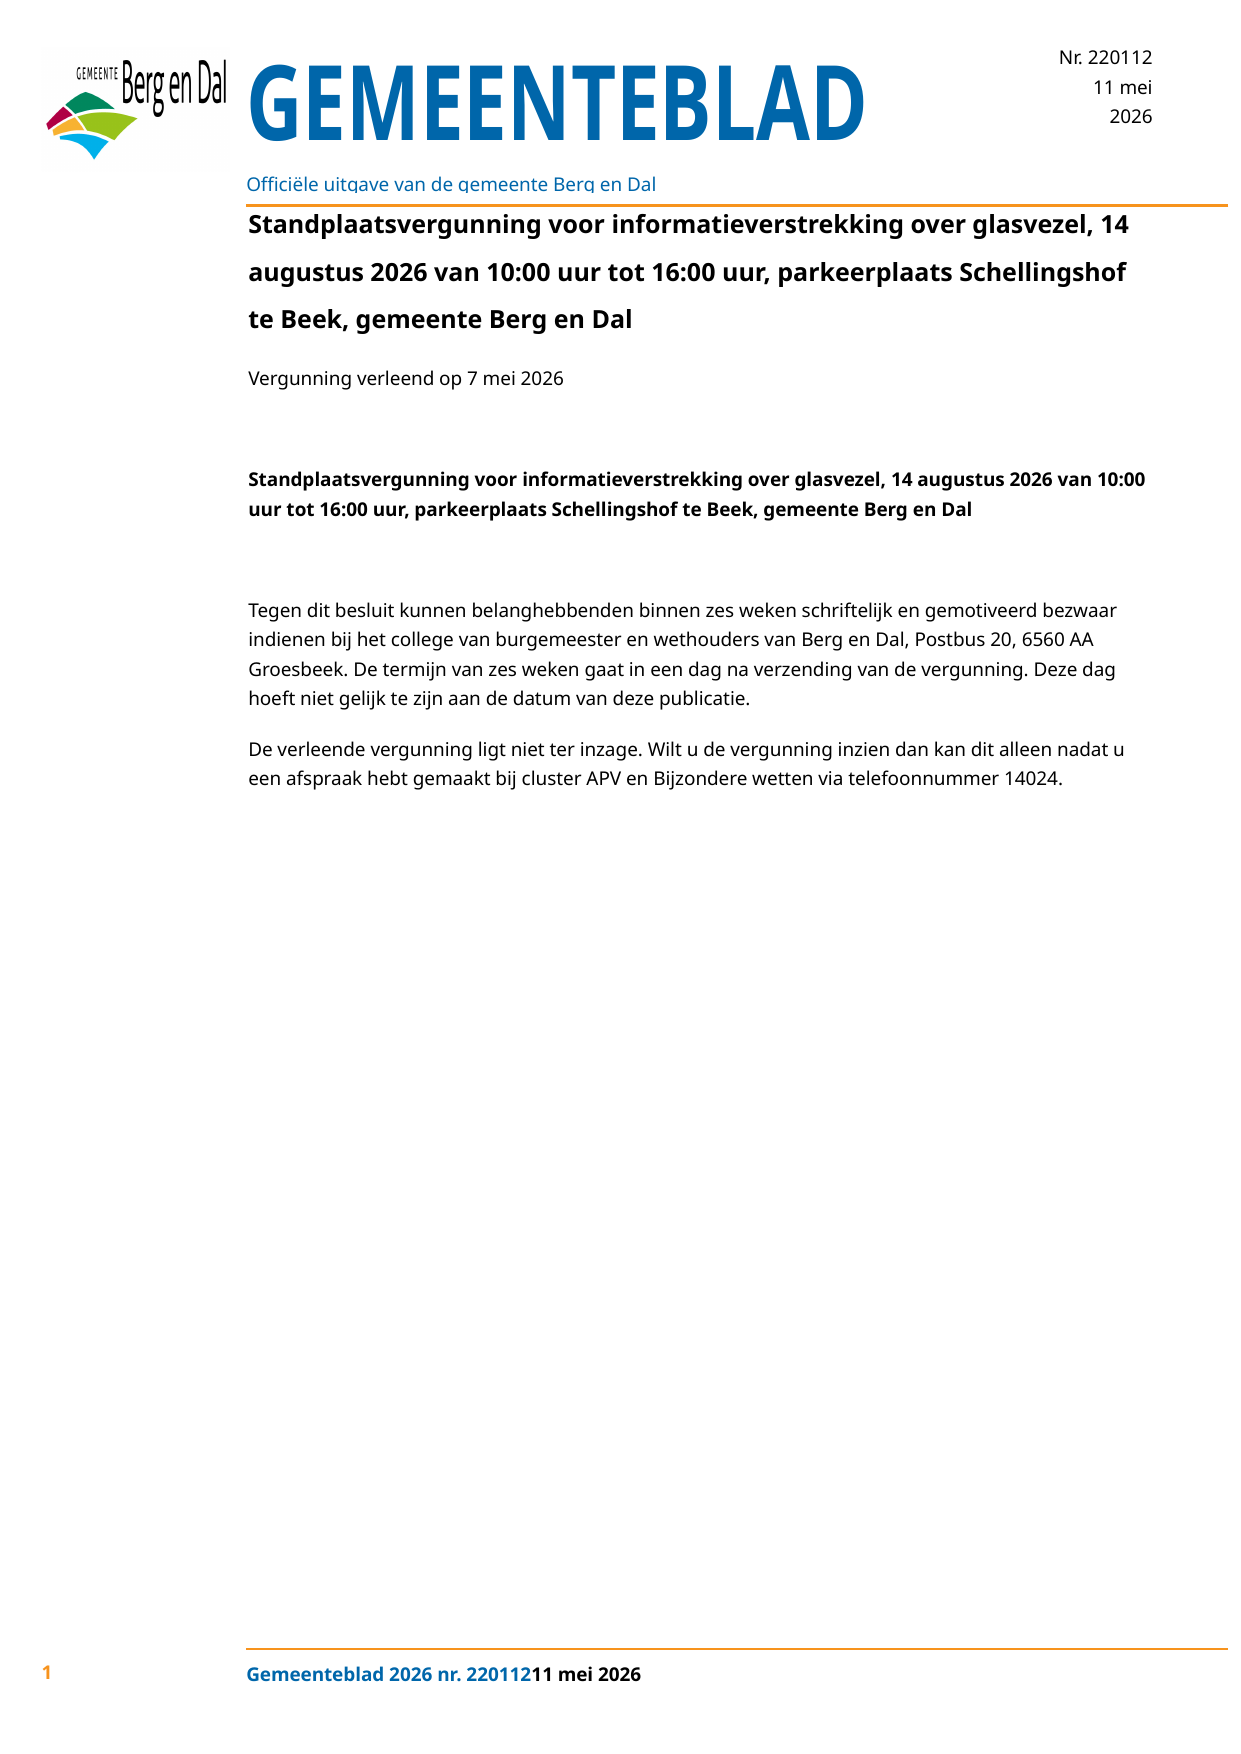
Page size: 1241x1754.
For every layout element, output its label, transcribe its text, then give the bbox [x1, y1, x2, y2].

text De verleende vergunning ligt niet ter inzage. Wilt u de vergunning inzien dan kan dit alleen nadat u een afspraak hebt gemaakt bij cluster APV en Bijzondere wetten via telefoonnummer 14024. [248, 736, 1152, 791]
picture [41, 47, 231, 172]
text Tegen dit besluit kunnen belanghebbenden binnen zes weken schriftelijk en gemotiveerd bezwaar indienen bij het college van burgemeester en wethouders van Berg en Dal, Postbus 20, 6560 AA Groesbeek. De termijn van zes weken gaat in een dag na verzending van de vergunning. Deze dag hoeft niet gelijk te zijn aan de datum van deze publicatie. [248, 597, 1152, 711]
text Standplaatsvergunning voor informatieverstrekking over glasvezel, 14 augustus 2026 van 10:00 uur tot 16:00 uur, parkeerplaats Schellingshof te Beek, gemeente Berg en Dal [248, 466, 1152, 522]
text Standplaatsvergunning voor informatieverstrekking over glasvezel, 14 augustus 2026 van 10:00 uur tot 16:00 uur, parkeerplaats Schellingshof te Beek, gemeente Berg en Dal [248, 207, 1152, 336]
text Vergunning verleend op 7 mei 2026 [248, 366, 1152, 391]
